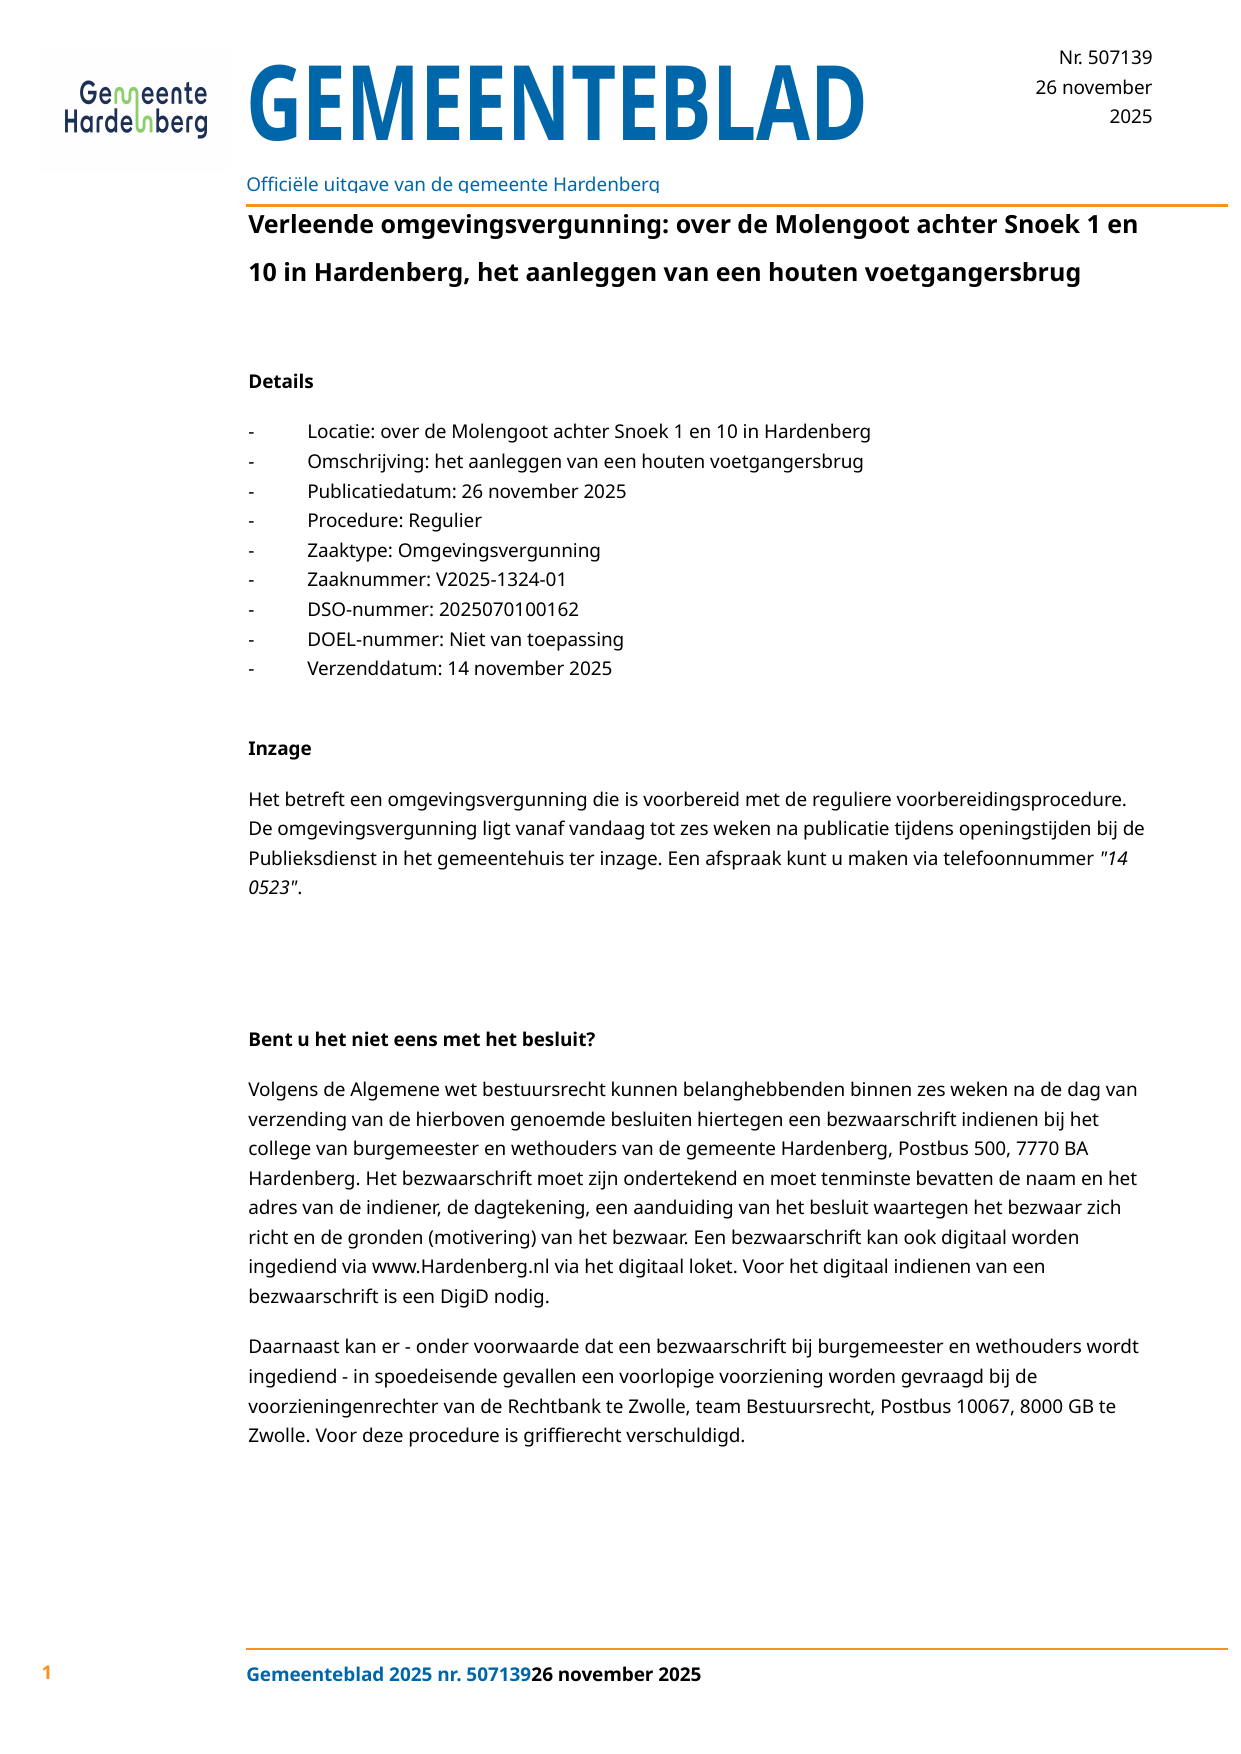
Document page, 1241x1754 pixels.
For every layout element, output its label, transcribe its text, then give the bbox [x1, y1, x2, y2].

list Procedure: Regulier [248, 507, 1152, 533]
text Details [248, 368, 1152, 394]
list Omschrijving: het aanleggen van een houten voetgangersbrug [248, 448, 1152, 474]
list DOEL-nummer: Niet van toepassing [248, 626, 1152, 652]
picture [41, 47, 231, 172]
list Publicatiedatum: 26 november 2025 [248, 478, 1152, 504]
list Locatie: over de Molengoot achter Snoek 1 en 10 in Hardenberg [248, 419, 1152, 444]
text Het betreft een omgevingsvergunning die is voorbereid met de reguliere voorbereidingsprocedure. De omgevingsvergunning ligt vanaf vandaag tot zes weken na publicatie tijdens openingstijden bij de Publieksdienst in het gemeentehuis ter inzage. Een afspraak kunt u maken via telefoonnummer "14 0523". [248, 786, 1152, 900]
text Verleende omgevingsvergunning: over de Molengoot achter Snoek 1 en 10 in Hardenberg, het aanleggen van een houten voetgangersbrug [248, 207, 1152, 288]
list DSO-nummer: 2025070100162 [248, 596, 1152, 622]
list Verzenddatum: 14 november 2025 [248, 655, 1152, 681]
list Zaaktype: Omgevingsvergunning [248, 537, 1152, 563]
list Zaaknummer: V2025-1324-01 [248, 567, 1152, 592]
text Volgens de Algemene wet bestuursrecht kunnen belanghebbenden binnen zes weken na de dag van verzending van de hierboven genoemde besluiten hiertegen een bezwaarschrift indienen bij het college van burgemeester en wethouders van de gemeente Hardenberg, Postbus 500, 7770 BA Hardenberg. Het bezwaarschrift moet zijn ondertekend en moet tenminste bevatten de naam en het adres van de indiener, de dagtekening, een aanduiding van het besluit waartegen het bezwaar zich richt en de gronden (motivering) van het bezwaar. Een bezwaarschrift kan ook digitaal worden ingediend via www.Hardenberg.nl via het digitaal loket. Voor het digitaal indienen van een bezwaarschrift is een DigiD nodig. [248, 1076, 1152, 1309]
text Inzage [248, 735, 1152, 761]
text Daarnaast kan er - onder voorwaarde dat een bezwaarschrift bij burgemeester en wethouders wordt ingediend - in spoedeisende gevallen een voorlopige voorziening worden gevraagd bij de voorzieningenrechter van de Rechtbank te Zwolle, team Bestuursrecht, Postbus 10067, 8000 GB te Zwolle. Voor deze procedure is griffierecht verschuldigd. [248, 1334, 1152, 1448]
text Bent u het niet eens met het besluit? [248, 1026, 1152, 1052]
